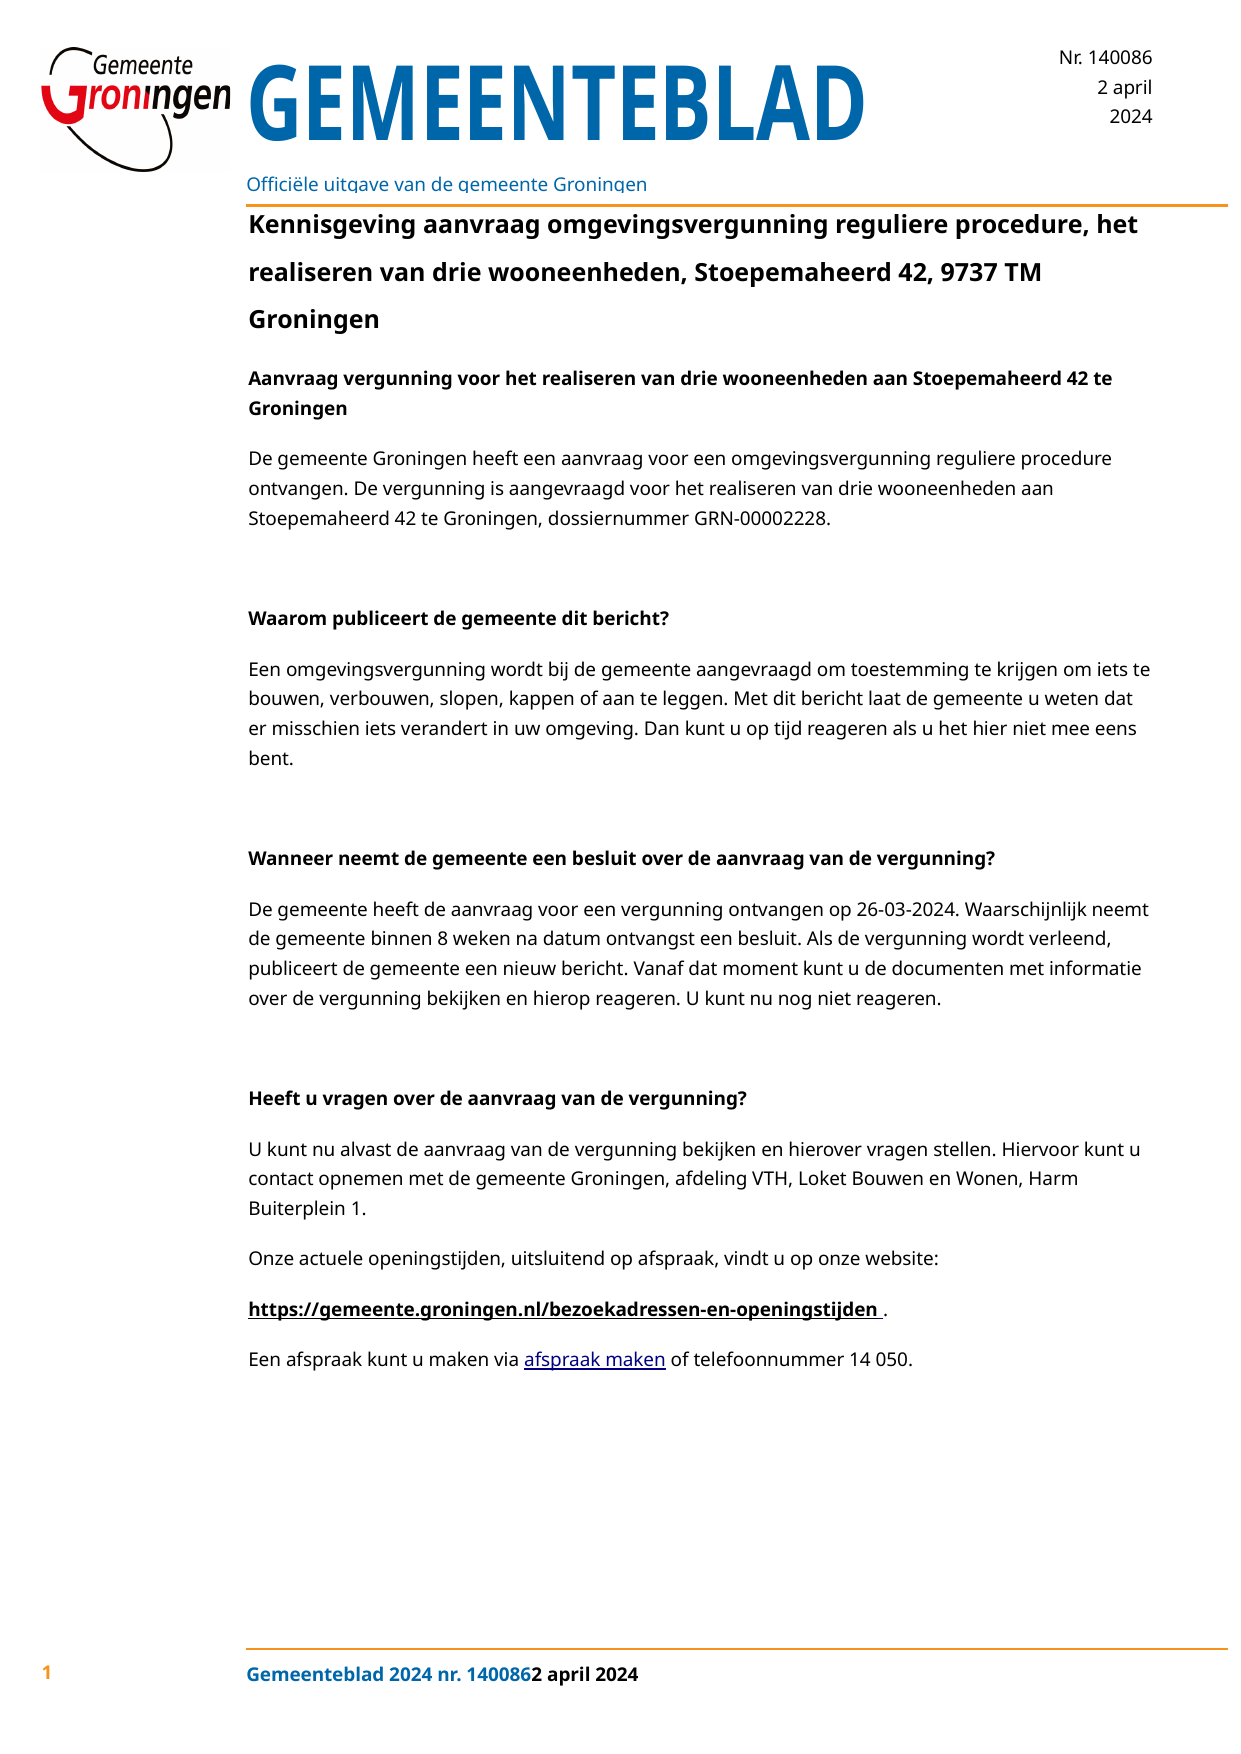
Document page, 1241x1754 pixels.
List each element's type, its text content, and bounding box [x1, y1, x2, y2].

text Een omgevingsvergunning wordt bij de gemeente aangevraagd om toestemming te krijgen om iets te bouwen, verbouwen, slopen, kappen of aan te leggen. Met dit bericht laat de gemeente u weten dat er misschien iets verandert in uw omgeving. Dan kunt u op tijd reageren als u het hier niet mee eens bent. [248, 656, 1152, 770]
text De gemeente heeft de aanvraag voor een vergunning ontvangen op 26-03-2024. Waarschijnlijk neemt de gemeente binnen 8 weken na datum ontvangst een besluit. Als de vergunning wordt verleend, publiceert de gemeente een nieuw bericht. Vanaf dat moment kunt u de documenten met informatie over de vergunning bekijken en hierop reageren. U kunt nu nog niet reageren. [248, 896, 1152, 1010]
text Een afspraak kunt u maken via afspraak maken of telefoonnummer 14 050. [248, 1346, 1152, 1372]
text Heeft u vragen over de aanvraag van de vergunning? [248, 1086, 1152, 1111]
text De gemeente Groningen heeft een aanvraag voor een omgevingsvergunning reguliere procedure ontvangen. De vergunning is aangevraagd voor het realiseren van drie wooneenheden aan Stoepemaheerd 42 te Groningen, dossiernummer GRN-00002228. [248, 446, 1152, 530]
text https://gemeente.groningen.nl/bezoekadressen-en-openingstijden . [248, 1296, 1152, 1322]
picture [41, 47, 231, 172]
text Aanvraag vergunning voor het realiseren van drie wooneenheden aan Stoepemaheerd 42 te Groningen [248, 366, 1152, 421]
text Waarom publiceert de gemeente dit bericht? [248, 606, 1152, 631]
text Kennisgeving aanvraag omgevingsvergunning reguliere procedure, het realiseren van drie wooneenheden, Stoepemaheerd 42, 9737 TM Groningen [248, 207, 1152, 336]
text Onze actuele openingstijden, uitsluitend op afspraak, vindt u op onze website: [248, 1246, 1152, 1271]
text Wanneer neemt de gemeente een besluit over de aanvraag van de vergunning? [248, 846, 1152, 871]
text U kunt nu alvast de aanvraag van de vergunning bekijken en hierover vragen stellen. Hiervoor kunt u contact opnemen met de gemeente Groningen, afdeling VTH, Loket Bouwen en Wonen, Harm Buiterplein 1. [248, 1136, 1152, 1221]
